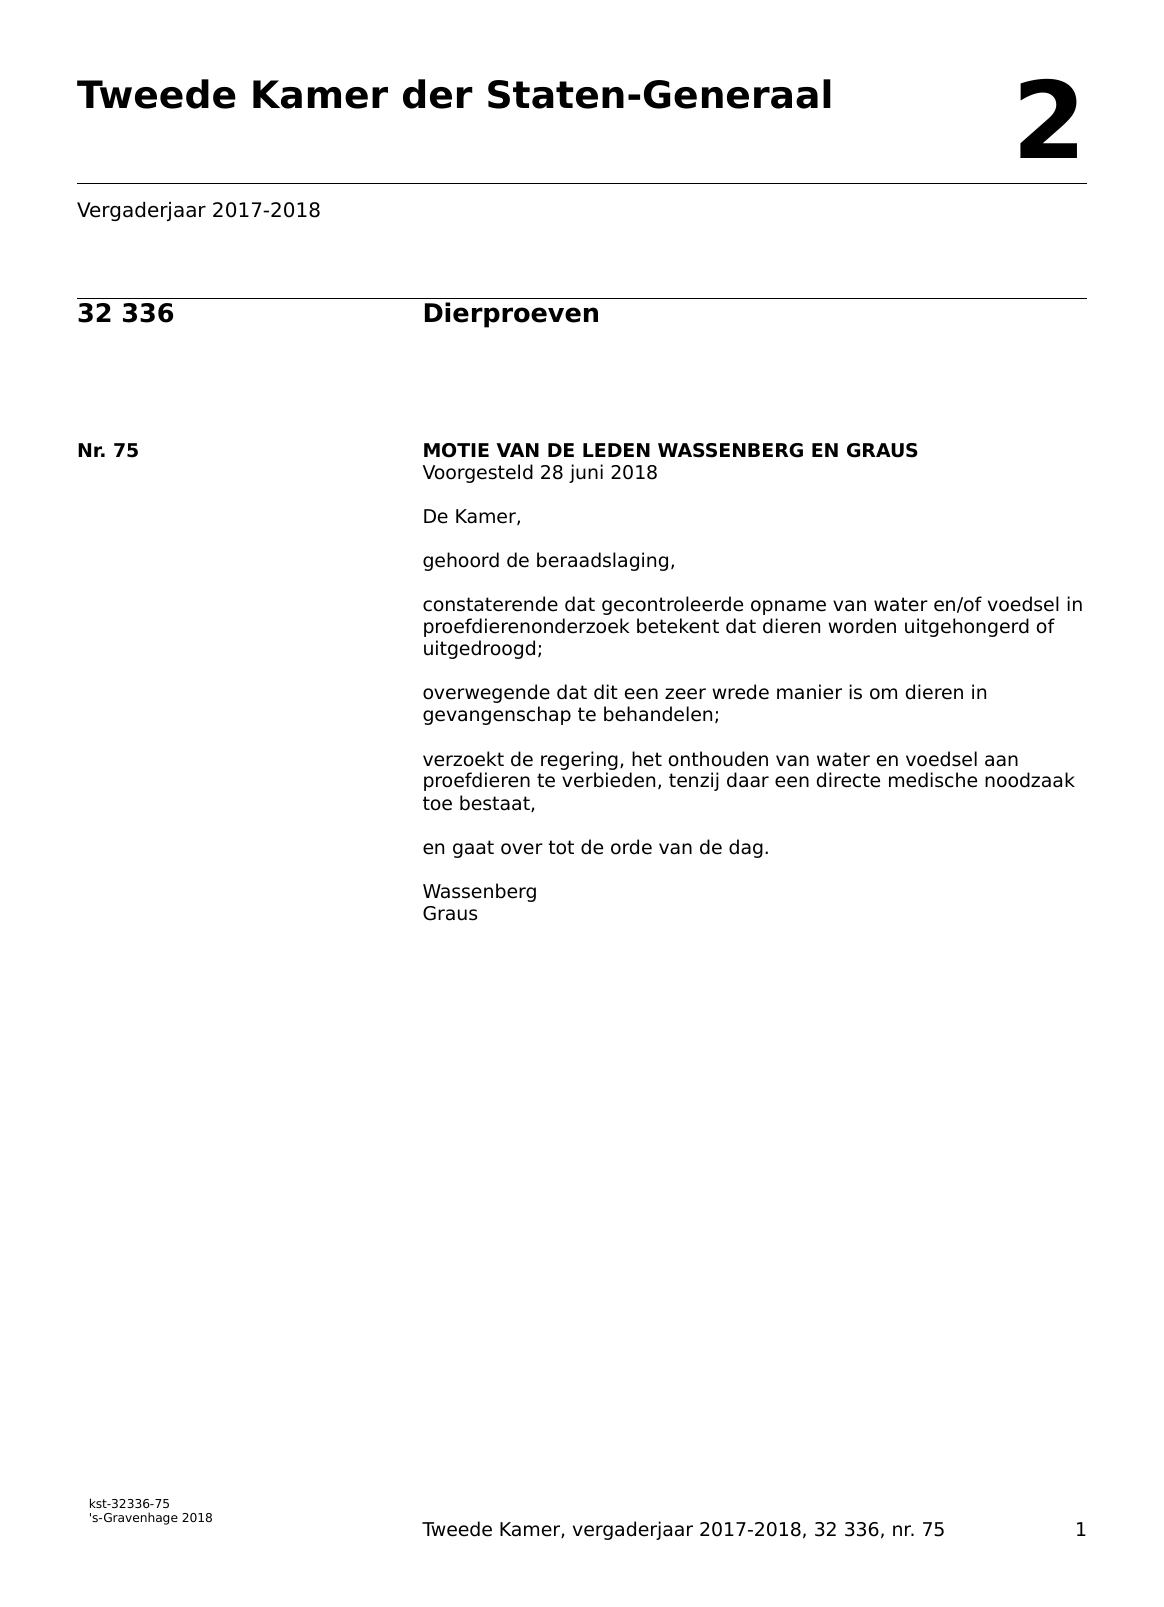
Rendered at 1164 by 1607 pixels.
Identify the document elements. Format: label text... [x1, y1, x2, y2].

text Graus [422, 903, 1087, 925]
text gehoord de beraadslaging, [422, 550, 1087, 572]
text overwegende dat dit een zeer wrede manier is om dieren in gevangenschap te behandelen; [422, 682, 1087, 726]
subtitle Nr. 75 MOTIE VAN DE LEDEN WASSENBERG EN GRAUS [77, 440, 1087, 462]
table_header 2 [886, 59, 1087, 183]
text De Kamer, [422, 506, 1087, 528]
subtitle 32 336 Dierproeven [77, 299, 1087, 329]
text Wassenberg [422, 881, 1087, 903]
text en gaat over tot de orde van de dag. [422, 837, 1087, 858]
text 's-Gravenhage 2018 [88, 1511, 323, 1525]
text Voorgesteld 28 juni 2018 [422, 462, 1087, 484]
text kst-32336-75 [88, 1497, 323, 1511]
table_cell Vergaderjaar 2017-2018 [77, 184, 1087, 298]
table_header Tweede Kamer der Staten-Generaal [77, 59, 886, 183]
text verzoekt de regering, het onthouden van water en voedsel aan proefdieren te verbieden, tenzij daar een directe medische noodzaak toe bestaat, [422, 748, 1087, 814]
text constaterende dat gecontroleerde opname van water en/of voedsel in proefdierenonderzoek betekent dat dieren worden uitgehongerd of uitgedroogd; [422, 594, 1087, 660]
